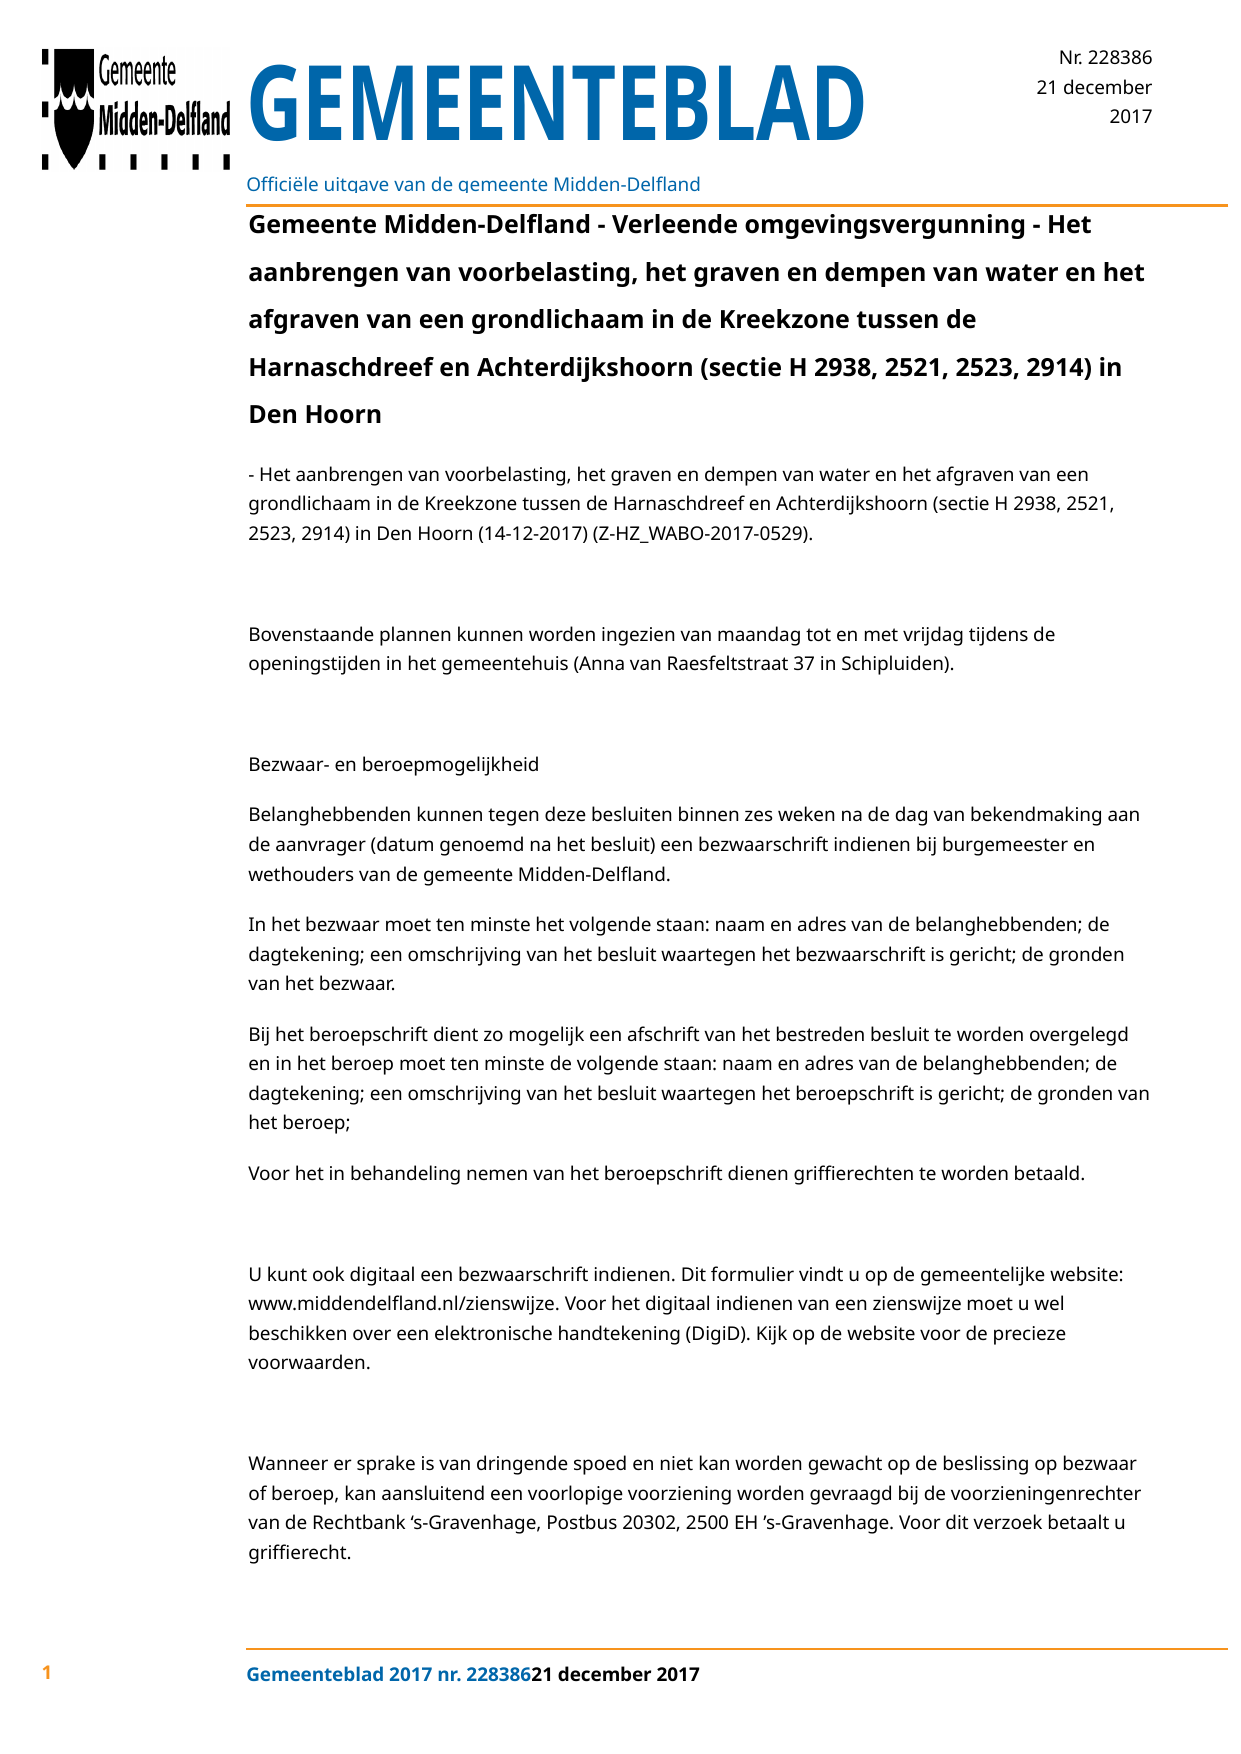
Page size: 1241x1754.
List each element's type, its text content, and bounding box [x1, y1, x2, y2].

text Voor het in behandeling nemen van het beroepschrift dienen griffierechten te worden betaald. [248, 1160, 1152, 1186]
text Gemeente Midden-Delfland - Verleende omgevingsvergunning - Het aanbrengen van voorbelasting, het graven en dempen van water en het afgraven van een grondlichaam in de Kreekzone tussen de Harnaschdreef en Achterdijkshoorn (sectie H 2938, 2521, 2523, 2914) in Den Hoorn [248, 207, 1152, 431]
text Bovenstaande plannen kunnen worden ingezien van maandag tot en met vrijdag tijdens de openingstijden in het gemeentehuis (Anna van Raesfeltstraat 37 in Schipluiden). [248, 621, 1152, 676]
text In het bezwaar moet ten minste het volgende staan: naam en adres van de belanghebbenden; de dagtekening; een omschrijving van het besluit waartegen het bezwaarschrift is gericht; de gronden van het bezwaar. [248, 911, 1152, 996]
picture [41, 47, 231, 172]
text Belanghebbenden kunnen tegen deze besluiten binnen zes weken na de dag van bekendmaking aan de aanvrager (datum genoemd na het besluit) een bezwaarschrift indienen bij burgemeester en wethouders van de gemeente Midden-Delfland. [248, 802, 1152, 886]
text Bezwaar- en beroepmogelijkheid [248, 751, 1152, 777]
text U kunt ook digitaal een bezwaarschrift indienen. Dit formulier vindt u op de gemeentelijke website: www.middendelfland.nl/zienswijze. Voor het digitaal indienen van een zienswijze moet u wel beschikken over een elektronische handtekening (DigiD). Kijk op de website voor de precieze voorwaarden. [248, 1261, 1152, 1375]
text Wanneer er sprake is van dringende spoed en niet kan worden gewacht op de beslissing op bezwaar of beroep, kan aansluitend een voorlopige voorziening worden gevraagd bij de voorzieningenrechter van de Rechtbank ‘s-Gravenhage, Postbus 20302, 2500 EH ’s-Gravenhage. Voor dit verzoek betaalt u griffierecht. [248, 1450, 1152, 1565]
text Bij het beroepschrift dient zo mogelijk een afschrift van het bestreden besluit te worden overgelegd en in het beroep moet ten minste de volgende staan: naam en adres van de belanghebbenden; de dagtekening; een omschrijving van het besluit waartegen het beroepschrift is gericht; de gronden van het beroep; [248, 1021, 1152, 1135]
text - Het aanbrengen van voorbelasting, het graven en dempen van water en het afgraven van een grondlichaam in de Kreekzone tussen de Harnaschdreef en Achterdijkshoorn (sectie H 2938, 2521, 2523, 2914) in Den Hoorn (14-12-2017) (Z-HZ_WABO-2017-0529). [248, 461, 1152, 546]
